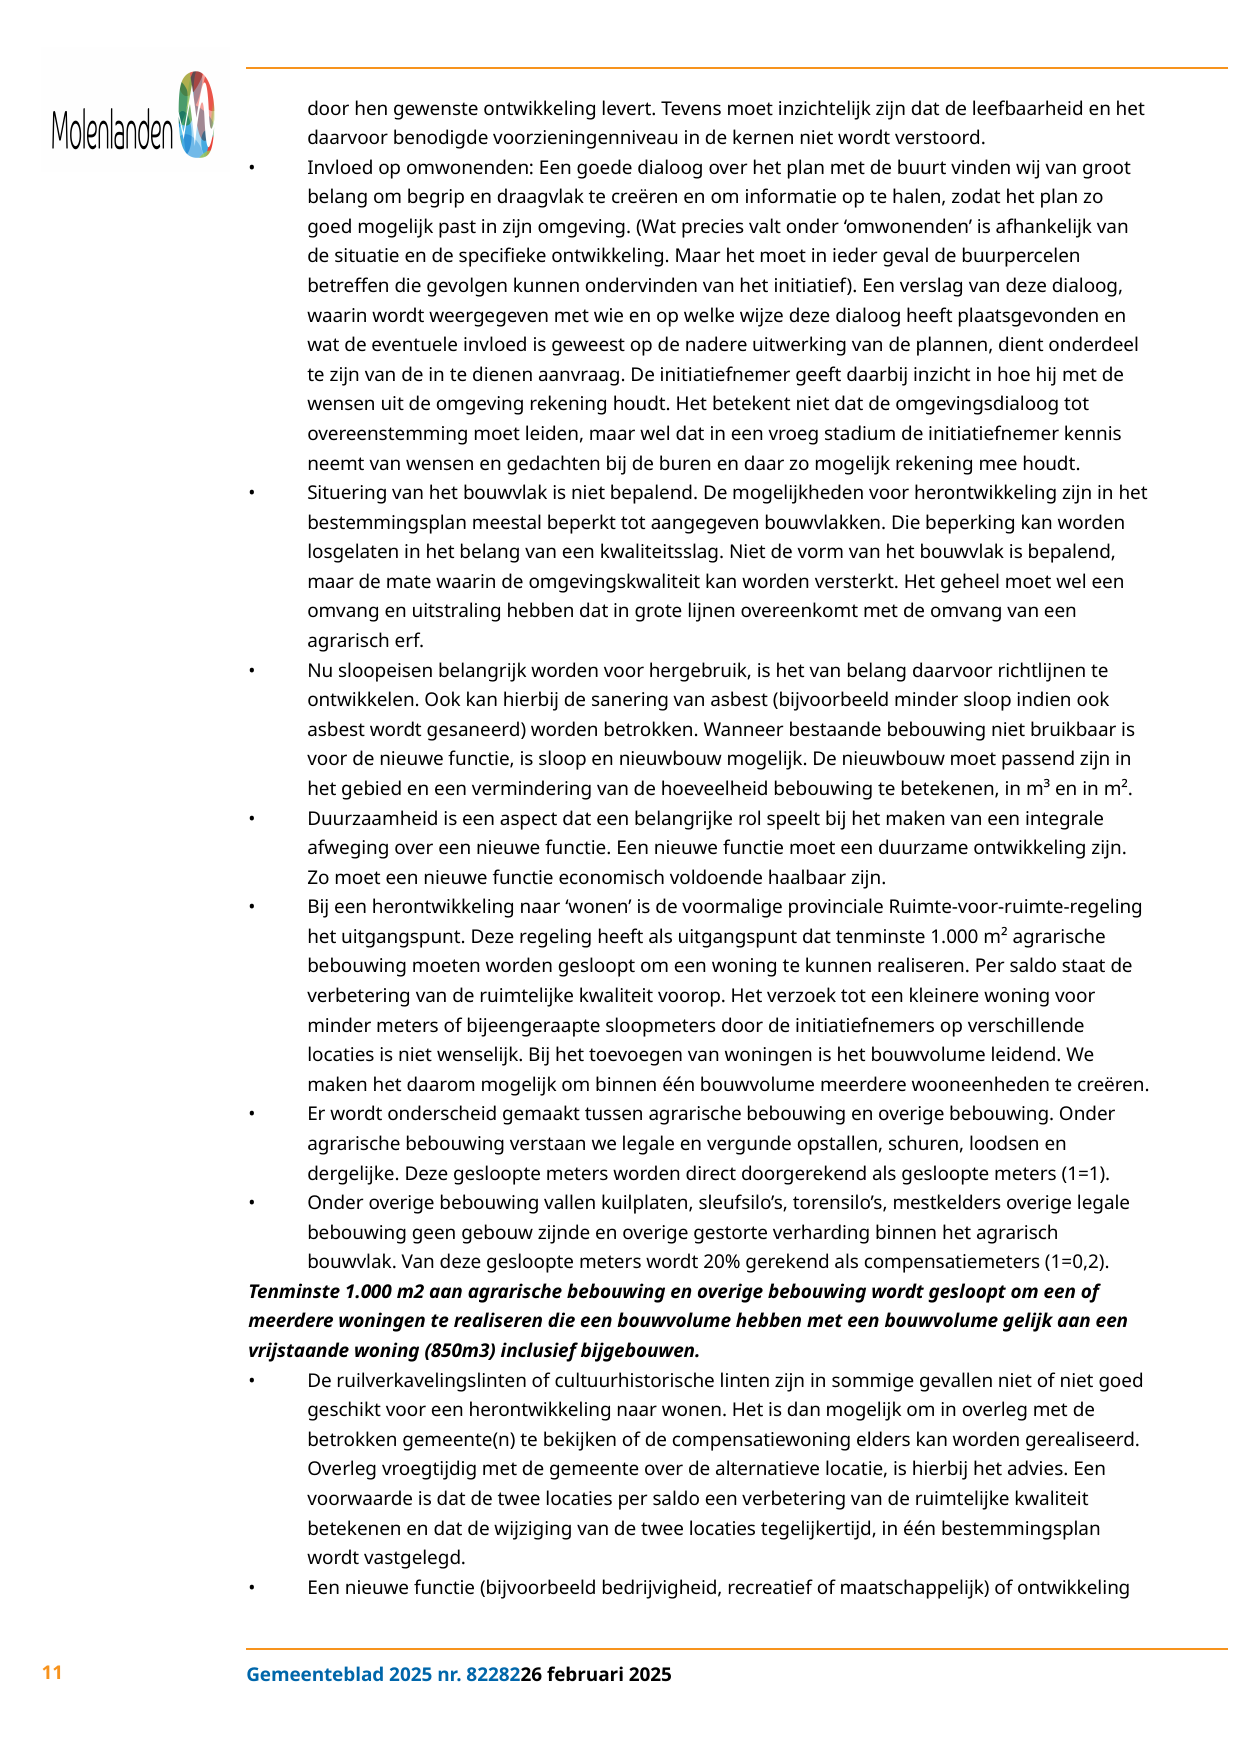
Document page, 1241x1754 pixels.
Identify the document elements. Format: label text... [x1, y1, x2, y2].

list Onder overige bebouwing vallen kuilplaten, sleufsilo’s, torensilo’s, mestkelders overige legale bebouwing geen gebouw zijnde en overige gestorte verharding binnen het agrarisch bouwvlak. Van deze gesloopte meters wordt 20% gerekend als compensatiemeters (1=0,2). [248, 1189, 1152, 1274]
list Nu sloopeisen belangrijk worden voor hergebruik, is het van belang daarvoor richtlijnen te ontwikkelen. Ook kan hierbij de sanering van asbest (bijvoorbeeld minder sloop indien ook asbest wordt gesaneerd) worden betrokken. Wanneer bestaande bebouwing niet bruikbaar is voor de nieuwe functie, is sloop en nieuwbouw mogelijk. De nieuwbouw moet passend zijn in het gebied en een vermindering van de hoeveelheid bebouwing te betekenen, in m³ en in m². [248, 657, 1152, 801]
list Er wordt onderscheid gemaakt tussen agrarische bebouwing en overige bebouwing. Onder agrarische bebouwing verstaan we legale en vergunde opstallen, schuren, loodsen en dergelijke. Deze gesloopte meters worden direct doorgerekend als gesloopte meters (1=1). [248, 1101, 1152, 1186]
list door hen gewenste ontwikkeling levert. Tevens moet inzichtelijk zijn dat de leefbaarheid en het daarvoor benodigde voorzieningenniveau in de kernen niet wordt verstoord. [248, 95, 1152, 150]
picture [41, 47, 231, 172]
list Duurzaamheid is een aspect dat een belangrijke rol speelt bij het maken van een integrale afweging over een nieuwe functie. Een nieuwe functie moet een duurzame ontwikkeling zijn. Zo moet een nieuwe functie economisch voldoende haalbaar zijn. [248, 805, 1152, 890]
list Situering van het bouwvlak is niet bepalend. De mogelijkheden voor herontwikkeling zijn in het bestemmingsplan meestal beperkt tot aangegeven bouwvlakken. Die beperking kan worden losgelaten in het belang van een kwaliteitsslag. Niet de vorm van het bouwvlak is bepalend, maar de mate waarin de omgevingskwaliteit kan worden versterkt. Het geheel moet wel een omvang en uitstraling hebben dat in grote lijnen overeenkomt met de omvang van een agrarisch erf. [248, 479, 1152, 653]
list Een nieuwe functie (bijvoorbeeld bedrijvigheid, recreatief of maatschappelijk) of ontwikkeling [248, 1574, 1152, 1600]
list De ruilverkavelingslinten of cultuurhistorische linten zijn in sommige gevallen niet of niet goed geschikt voor een herontwikkeling naar wonen. Het is dan mogelijk om in overleg met de betrokken gemeente(n) te bekijken of de compensatiewoning elders kan worden gerealiseerd. Overleg vroegtijdig met de gemeente over de alternatieve locatie, is hierbij het advies. Een voorwaarde is dat de twee locaties per saldo een verbetering van de ruimtelijke kwaliteit betekenen en dat de wijziging van de twee locaties tegelijkertijd, in één bestemmingsplan wordt vastgelegd. [248, 1367, 1152, 1570]
list Bij een herontwikkeling naar ‘wonen’ is de voormalige provinciale Ruimte-voor-ruimte-regeling het uitgangspunt. Deze regeling heeft als uitgangspunt dat tenminste 1.000 m² agrarische bebouwing moeten worden gesloopt om een woning te kunnen realiseren. Per saldo staat de verbetering van de ruimtelijke kwaliteit voorop. Het verzoek tot een kleinere woning voor minder meters of bijeengeraapte sloopmeters door de initiatiefnemers op verschillende locaties is niet wenselijk. Bij het toevoegen van woningen is het bouwvolume leidend. We maken het daarom mogelijk om binnen één bouwvolume meerdere wooneenheden te creëren. [248, 893, 1152, 1097]
list Invloed op omwonenden: Een goede dialoog over het plan met de buurt vinden wij van groot belang om begrip en draagvlak te creëren en om informatie op te halen, zodat het plan zo goed mogelijk past in zijn omgeving. (Wat precies valt onder ‘omwonenden’ is afhankelijk van de situatie en de specifieke ontwikkeling. Maar het moet in ieder geval de buurpercelen betreffen die gevolgen kunnen ondervinden van het initiatief). Een verslag van deze dialoog, waarin wordt weergegeven met wie en op welke wijze deze dialoog heeft plaatsgevonden en wat de eventuele invloed is geweest op de nadere uitwerking van de plannen, dient onderdeel te zijn van de in te dienen aanvraag. De initiatiefnemer geeft daarbij inzicht in hoe hij met de wensen uit de omgeving rekening houdt. Het betekent niet dat de omgevingsdialoog tot overeenstemming moet leiden, maar wel dat in een vroeg stadium de initiatiefnemer kennis neemt van wensen en gedachten bij de buren en daar zo mogelijk rekening mee houdt. [248, 154, 1152, 476]
text Tenminste 1.000 m2 aan agrarische bebouwing en overige bebouwing wordt gesloopt om een of meerdere woningen te realiseren die een bouwvolume hebben met een bouwvolume gelijk aan een vrijstaande woning (850m3) inclusief bijgebouwen. [248, 1278, 1152, 1363]
